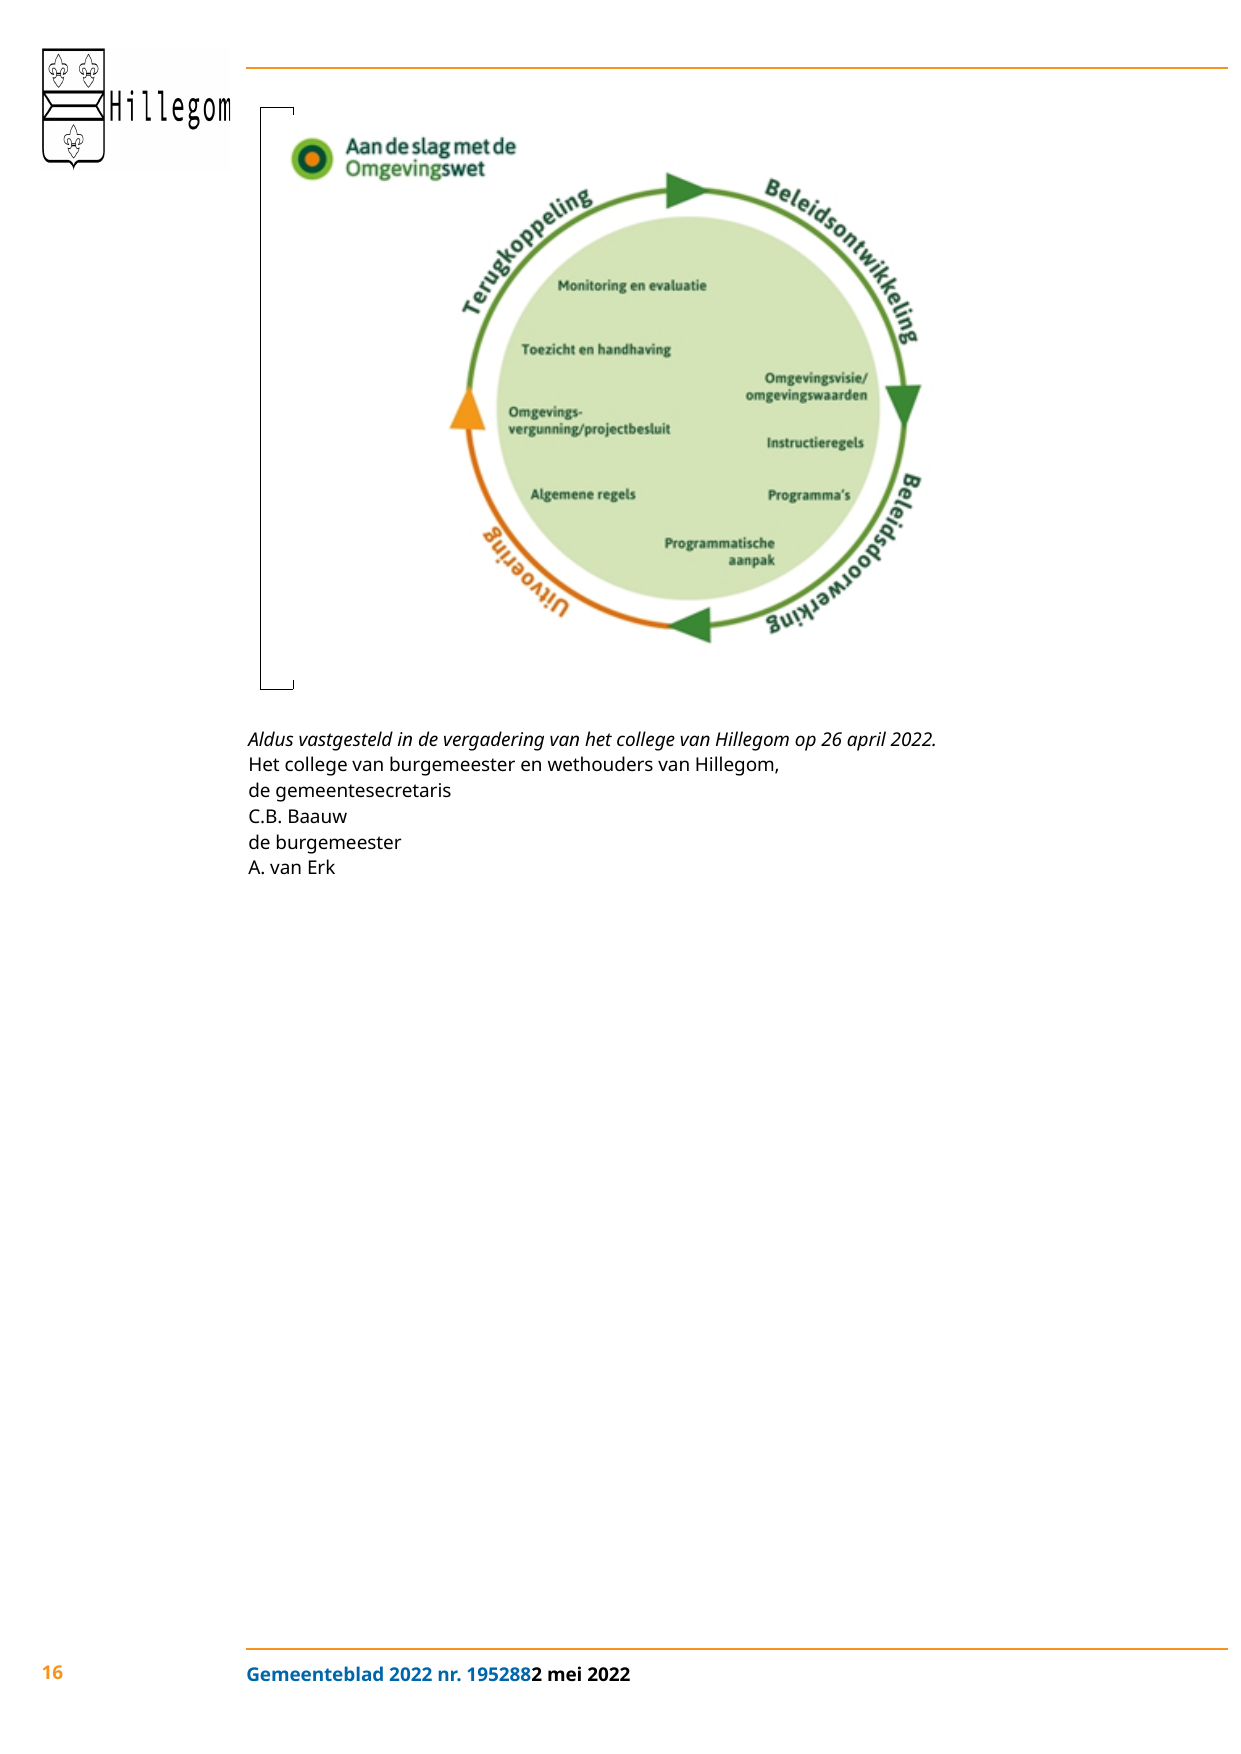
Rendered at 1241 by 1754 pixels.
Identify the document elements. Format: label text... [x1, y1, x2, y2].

text de gemeentesecretaris [248, 777, 1152, 803]
text C.B. Baauw [248, 803, 1152, 829]
text Het college van burgemeester en wethouders van Hillegom, [248, 752, 1152, 777]
text Aldus vastgesteld in de vergadering van het college van Hillegom op 26 april 2022. [248, 726, 1152, 752]
text de burgemeester [248, 829, 1152, 854]
picture [41, 47, 231, 172]
text A. van Erk [248, 854, 1152, 880]
picture [268, 115, 978, 680]
